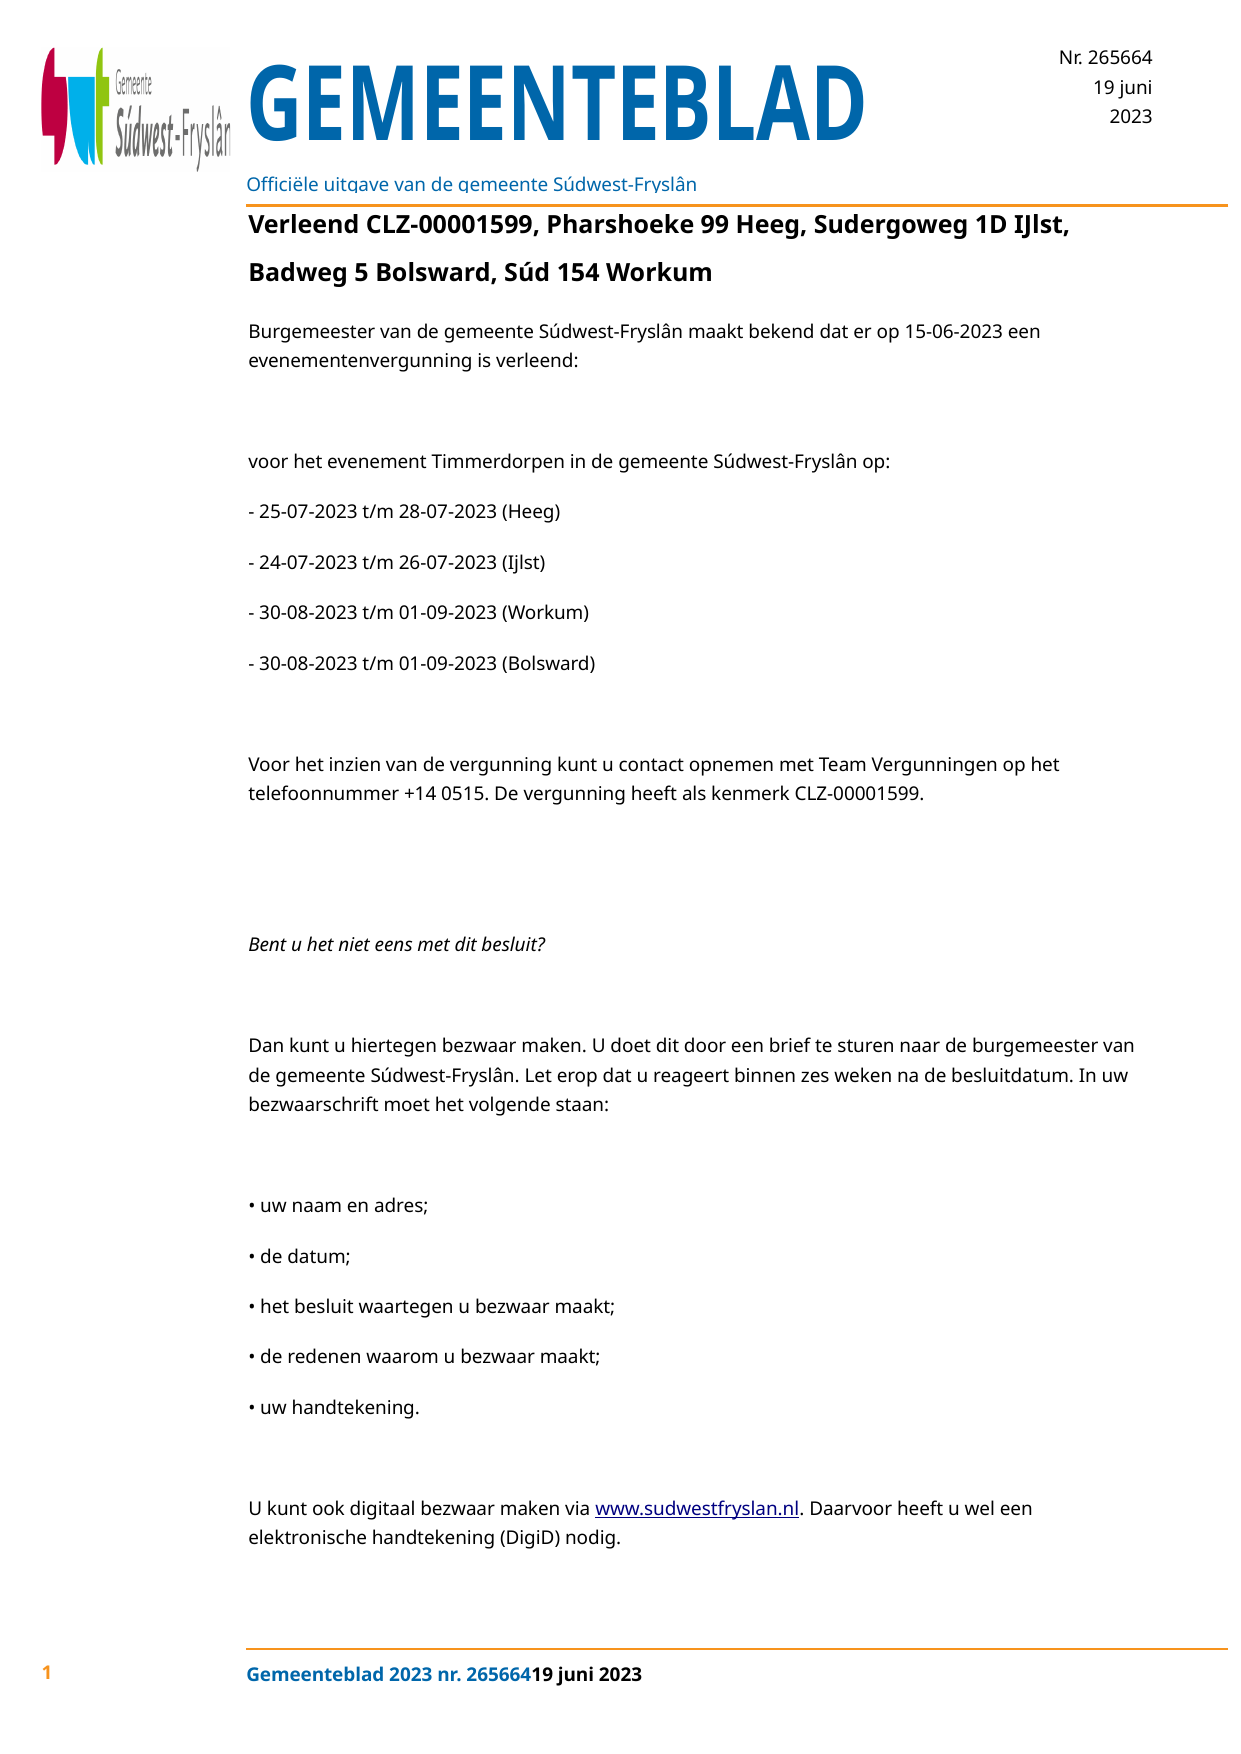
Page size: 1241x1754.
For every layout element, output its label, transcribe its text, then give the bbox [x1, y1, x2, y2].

text voor het evenement Timmerdorpen in de gemeente Súdwest-Fryslân op: [248, 448, 1152, 474]
text • uw naam en adres; [248, 1192, 1152, 1218]
text • het besluit waartegen u bezwaar maakt; [248, 1293, 1152, 1319]
text - 30-08-2023 t/m 01-09-2023 (Workum) [248, 599, 1152, 625]
text Dan kunt u hiertegen bezwaar maken. U doet dit door een brief te sturen naar de burgemeester van de gemeente Súdwest-Fryslân. Let erop dat u reageert binnen zes weken na de besluitdatum. In uw bezwaarschrift moet het volgende staan: [248, 1032, 1152, 1117]
text - 30-08-2023 t/m 01-09-2023 (Bolsward) [248, 650, 1152, 676]
text U kunt ook digitaal bezwaar maken via www.sudwestfryslan.nl. Daarvoor heeft u wel een elektronische handtekening (DigiD) nodig. [248, 1495, 1152, 1550]
text Bent u het niet eens met dit besluit? [248, 932, 1152, 957]
text • de redenen waarom u bezwaar maakt; [248, 1344, 1152, 1369]
text Verleend CLZ-00001599, Pharshoeke 99 Heeg, Sudergoweg 1D IJlst, Badweg 5 Bolsward, Súd 154 Workum [248, 207, 1152, 288]
text • de datum; [248, 1243, 1152, 1269]
text • uw handtekening. [248, 1394, 1152, 1420]
text Burgemeester van de gemeente Súdwest-Fryslân maakt bekend dat er op 15-06-2023 een evenementenvergunning is verleend: [248, 318, 1152, 373]
picture [41, 47, 231, 172]
text - 25-07-2023 t/m 28-07-2023 (Heeg) [248, 499, 1152, 524]
text Voor het inzien van de vergunning kunt u contact opnemen met Team Vergunningen op het telefoonnummer +14 0515. De vergunning heeft als kenmerk CLZ-00001599. [248, 751, 1152, 806]
text - 24-07-2023 t/m 26-07-2023 (Ijlst) [248, 549, 1152, 575]
